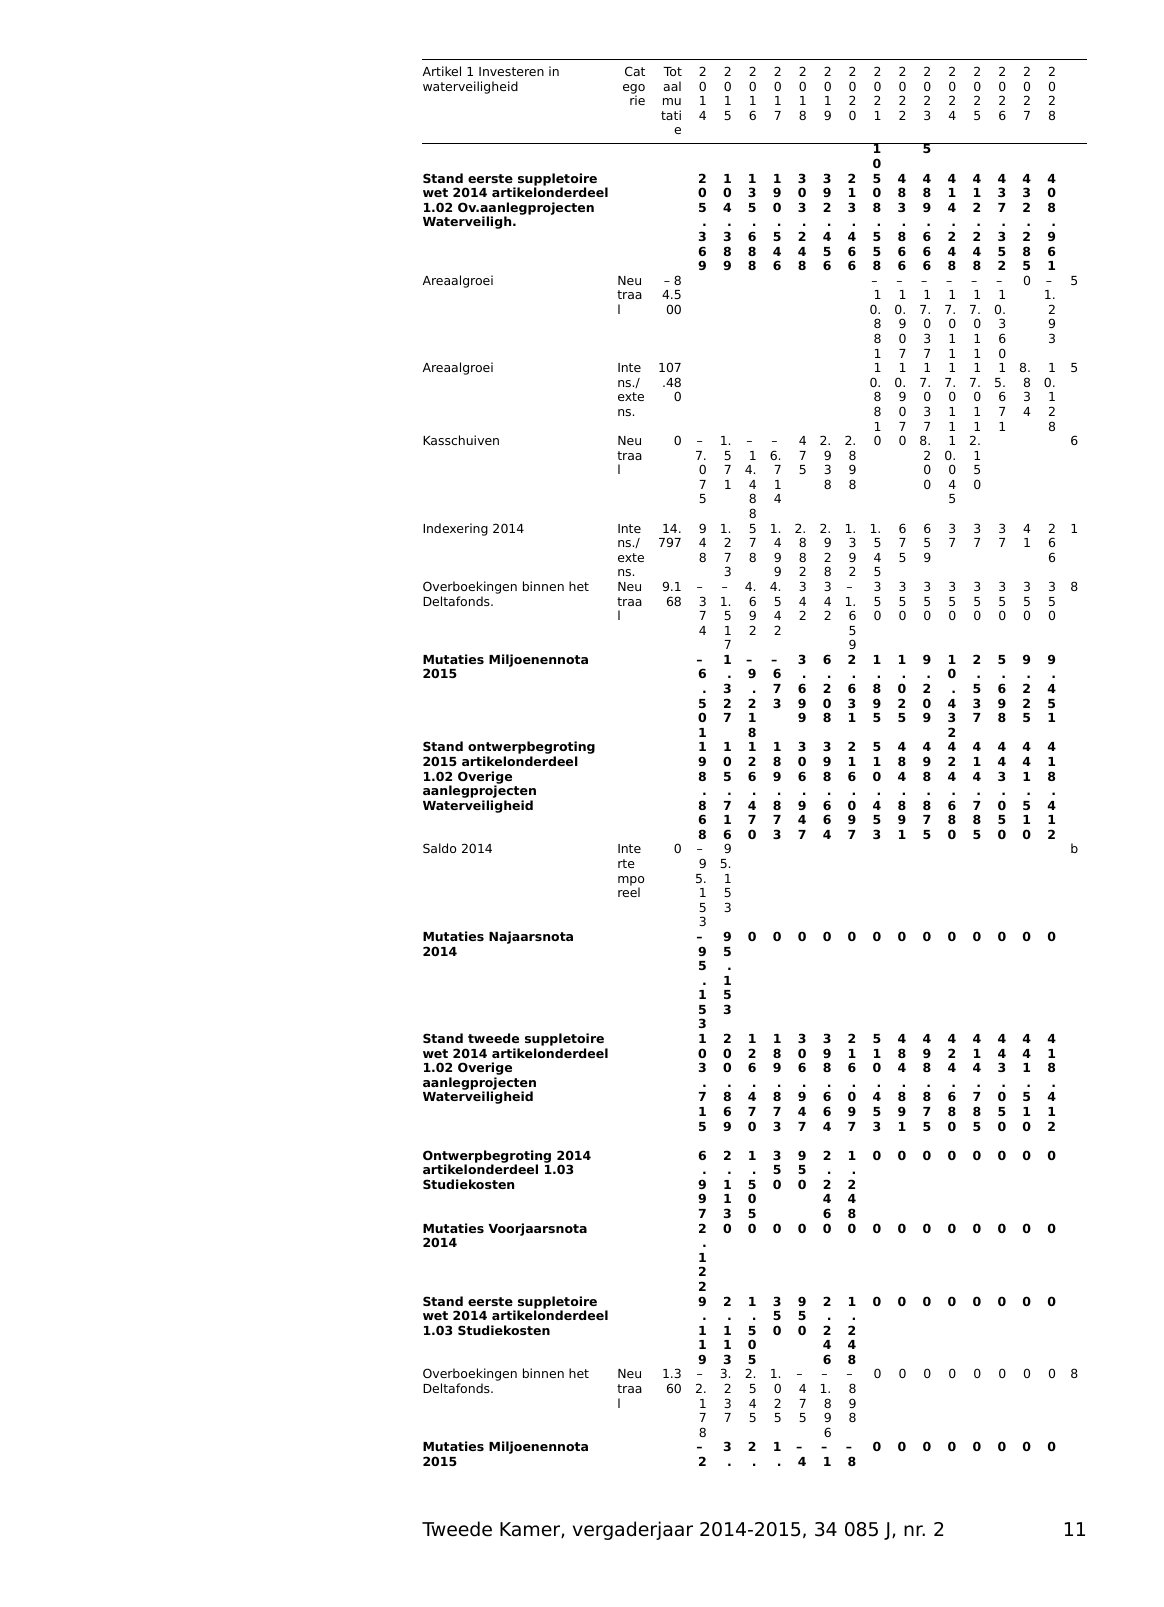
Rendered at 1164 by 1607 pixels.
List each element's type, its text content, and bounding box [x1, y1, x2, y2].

table_cell [937, 144, 962, 172]
table_cell 0 [887, 1149, 912, 1222]
table_cell 350 [962, 580, 987, 653]
table_cell 0 [862, 434, 887, 522]
table_cell [611, 1295, 651, 1367]
table_cell 437.352 [987, 172, 1012, 274]
table_cell – 1.896 [812, 1368, 837, 1440]
table_cell 103.715 [688, 1032, 712, 1134]
table_header 2023 [912, 60, 937, 142]
table_cell 0 [962, 930, 987, 1032]
table_cell 0 [937, 1440, 962, 1469]
table_header 2014 [688, 60, 712, 142]
table_cell 350 [987, 580, 1012, 653]
table_cell [422, 1134, 611, 1149]
table_cell [762, 274, 787, 361]
table_cell 0 [812, 1222, 837, 1294]
table_cell 0 [862, 930, 887, 1032]
table_cell 0 [1012, 1222, 1037, 1294]
table_cell [422, 144, 611, 172]
table_header Totaal mutatie [651, 60, 687, 142]
table_cell [837, 274, 862, 361]
table_cell 0 [862, 1222, 887, 1294]
table_cell [1062, 144, 1087, 172]
table_cell Stand tweede suppletoire wet 2014 artikelonderdeel 1.02 Overige aanlegprojecten Waterveiligheid [422, 1032, 611, 1134]
table_cell – 2 [688, 1440, 712, 1469]
table_cell [1062, 653, 1087, 740]
table_header 2028 [1037, 60, 1062, 142]
table_header 2022 [887, 60, 912, 142]
table_cell 2.938 [812, 434, 837, 522]
table_cell – 1.659 [837, 580, 862, 653]
table_cell – 10.907 [887, 274, 912, 361]
table_header 2017 [762, 60, 787, 142]
table_cell – 10.881 [862, 274, 887, 361]
table_cell [651, 1149, 687, 1222]
table_cell 0 [962, 1222, 987, 1294]
table_cell Mutaties Miljoenennota 2015 [422, 653, 611, 740]
table_cell [962, 1134, 987, 1149]
table_cell 0 [987, 1368, 1012, 1440]
table_cell 1.545 [862, 522, 887, 580]
table_cell [713, 274, 737, 361]
table_cell 213.466 [837, 172, 862, 274]
table_cell 0 [987, 1149, 1012, 1222]
table_cell Mutaties Najaarsnota 2014 [422, 930, 611, 1032]
table_header 2016 [738, 60, 762, 142]
table_cell 0 [1037, 1149, 1062, 1222]
table_cell 350 [1037, 580, 1062, 653]
table_cell [837, 843, 862, 930]
table_cell [651, 1295, 687, 1367]
table_cell [1012, 434, 1037, 522]
table_cell 0 [1037, 1222, 1062, 1294]
table_header 2020 [837, 60, 862, 142]
table_cell 5.698 [987, 653, 1012, 740]
table_cell 200.869 [713, 1032, 737, 1134]
table_cell 10.128 [1037, 361, 1062, 434]
table_header 2021 [862, 60, 887, 142]
table_cell 0 [812, 930, 837, 1032]
table_cell Overboekingen binnen het Deltafonds. [422, 580, 611, 653]
table_cell [688, 361, 712, 434]
table_cell 41 [1012, 522, 1037, 580]
table_cell [787, 1134, 812, 1149]
table_cell 3. [713, 1440, 737, 1469]
table_cell [1012, 843, 1037, 930]
table_cell 0 [1012, 1295, 1037, 1367]
table_cell 0 [962, 1368, 987, 1440]
table_cell 15.671 [987, 361, 1012, 434]
table_cell 484.891 [887, 1032, 912, 1134]
table_cell 0 [937, 1222, 962, 1294]
table_cell 1.248 [837, 1295, 862, 1367]
table_cell 126.470 [738, 740, 762, 842]
table_cell Neutraal [611, 434, 651, 522]
table_cell [688, 144, 712, 172]
table_cell Stand ontwerpbegroting 2015 artikelonderdeel 1.02 Overige aanlegprojecten Waterveiligheid [422, 740, 611, 842]
table_cell [987, 1134, 1012, 1149]
table_cell 350 [762, 1149, 787, 1222]
table_cell 10.907 [887, 361, 912, 434]
table_cell 8 [1062, 1368, 1087, 1440]
table_cell 2.928 [812, 522, 837, 580]
table_cell [812, 144, 837, 172]
table_cell 303.248 [787, 172, 812, 274]
table_cell 418.412 [1037, 1032, 1062, 1134]
table_cell [611, 1032, 651, 1134]
table_cell – 6.714 [762, 434, 787, 522]
table_cell 1.505 [738, 1295, 762, 1367]
table_cell 2.537 [962, 653, 987, 740]
table_cell 350 [1012, 580, 1037, 653]
table_cell [1062, 930, 1087, 1032]
table_cell 0 [787, 930, 812, 1032]
table_cell [1037, 843, 1062, 930]
table_cell 0 [837, 1222, 862, 1294]
table_cell Neutraal [611, 274, 651, 361]
table_cell [1062, 1440, 1087, 1469]
table_cell 1.248 [837, 1149, 862, 1222]
table_cell Overboekingen binnen het Deltafonds. [422, 1368, 611, 1440]
table_cell 0 [862, 1149, 887, 1222]
table_cell Areaalgroei [422, 274, 611, 361]
table_cell [738, 361, 762, 434]
table_cell [962, 144, 987, 172]
table_cell [611, 172, 651, 274]
table_cell 9.168 [651, 580, 687, 653]
table_cell [1062, 1134, 1087, 1149]
table_cell 2. [738, 1440, 762, 1469]
table_cell 5 [1062, 361, 1087, 434]
table_cell 0 [912, 1368, 937, 1440]
table_cell [611, 1440, 651, 1469]
table_cell 350 [762, 1295, 787, 1367]
table_cell [738, 144, 762, 172]
table_cell – 10.360 [987, 274, 1012, 361]
table_header Categorie [611, 60, 651, 142]
table_cell 3.237 [713, 1368, 737, 1440]
table_cell 950 [787, 1295, 812, 1367]
table_cell 205.369 [688, 172, 712, 274]
table_cell [912, 843, 937, 930]
table_cell Saldo 2014 [422, 843, 611, 930]
table_cell 443.050 [987, 1032, 1012, 1134]
table_cell Stand eerste suppletoire wet 2014 artikelonderdeel 1.02 Ov.aanlegprojecten Waterveiligh. [422, 172, 611, 274]
table_cell [651, 1440, 687, 1469]
table_cell 398.664 [812, 1032, 837, 1134]
table_cell [812, 843, 837, 930]
table_cell 1 [1062, 522, 1087, 580]
table_cell [987, 144, 1012, 172]
table_cell 0 [787, 1222, 812, 1294]
table_cell 408.961 [1037, 172, 1062, 274]
table_cell 0 [738, 1222, 762, 1294]
table_cell 0 [987, 1295, 1012, 1367]
table_cell 0 [651, 434, 687, 522]
table_cell [787, 144, 812, 172]
table_cell 0 [887, 1295, 912, 1367]
table_cell 0 [762, 930, 787, 1032]
table_cell 1.025 [762, 1368, 787, 1440]
table_cell 414.785 [962, 740, 987, 842]
table_cell [651, 1134, 687, 1149]
table_cell 0 [987, 1440, 1012, 1469]
table_cell 216.097 [837, 740, 862, 842]
table_cell [688, 274, 712, 361]
table_cell [1037, 434, 1062, 522]
table_cell 1.392 [837, 522, 862, 580]
table_cell 2.113 [713, 1149, 737, 1222]
table_cell 95.153 [713, 843, 737, 930]
table_cell 510.453 [862, 1032, 887, 1134]
table_cell 498.875 [912, 1032, 937, 1134]
table_cell 198.868 [688, 740, 712, 842]
table_cell 10.045 [937, 434, 962, 522]
table_cell [762, 1134, 787, 1149]
table_cell 0 [713, 1222, 737, 1294]
table_cell [1062, 1032, 1087, 1134]
table_cell 8 [1062, 580, 1087, 653]
table_cell 0 [962, 1295, 987, 1367]
table_cell 4.692 [738, 580, 762, 653]
table_cell [651, 930, 687, 1032]
table_cell Neutraal [611, 580, 651, 653]
table_cell 510.453 [862, 740, 887, 842]
table_cell 350 [862, 580, 887, 653]
table_cell 10.432 [937, 653, 962, 740]
table_cell 0 [1012, 930, 1037, 1032]
table_cell [787, 843, 812, 930]
table_cell [1062, 1295, 1087, 1367]
table_cell [812, 274, 837, 361]
table_cell 0 [651, 843, 687, 930]
table_cell – 1.293 [1037, 274, 1062, 361]
table_cell [762, 361, 787, 434]
table_cell 95.153 [713, 930, 737, 1032]
table_cell [762, 144, 787, 172]
table_header 2025 [962, 60, 987, 142]
table_cell 392.456 [812, 172, 837, 274]
table_cell 948 [688, 522, 712, 580]
table_cell 414.248 [937, 172, 962, 274]
table_cell [762, 843, 787, 930]
table_cell 6 [1062, 434, 1087, 522]
table_cell [1062, 172, 1087, 274]
table_cell 350 [937, 580, 962, 653]
table_cell 135.688 [738, 172, 762, 274]
table_cell [651, 172, 687, 274]
table_cell Neutraal [611, 1368, 651, 1440]
table_cell 443.050 [987, 740, 1012, 842]
table_cell 412.248 [962, 172, 987, 274]
table_cell [611, 1222, 651, 1294]
table_header Artikel 1 Investeren in waterveiligheid [422, 60, 611, 142]
table_cell 37 [937, 522, 962, 580]
table_cell [611, 930, 651, 1032]
table_header 2015 [713, 60, 737, 142]
table_cell 0 [762, 1222, 787, 1294]
table_cell [611, 1134, 651, 1149]
table_cell [987, 434, 1012, 522]
table_cell 675 [887, 522, 912, 580]
table_cell [651, 1222, 687, 1294]
table_cell 0 [1037, 1368, 1062, 1440]
table_cell 950 [787, 1149, 812, 1222]
table_cell – 1.517 [713, 580, 737, 653]
table_cell 398.664 [812, 740, 837, 842]
table_cell 0 [962, 1440, 987, 1469]
table_header [1062, 60, 1087, 142]
table_cell 2.150 [962, 434, 987, 522]
table_cell – 9.218 [738, 653, 762, 740]
table_cell 6.208 [812, 653, 837, 740]
table_cell – 84.500 [651, 274, 687, 361]
table_cell [688, 1134, 712, 1149]
table_cell 105.716 [713, 740, 737, 842]
table_cell 1. [762, 1440, 787, 1469]
table_cell 0 [912, 1149, 937, 1222]
table_cell 8.200 [912, 434, 937, 522]
table_cell 0 [937, 1295, 962, 1367]
table_cell 266 [1037, 522, 1062, 580]
table_cell – 898 [837, 1368, 862, 1440]
table_cell 418.412 [1037, 740, 1062, 842]
table_cell 2.113 [713, 1295, 737, 1367]
table_cell 498.875 [912, 740, 937, 842]
table_cell 10.881 [862, 361, 887, 434]
table_cell 475 [787, 434, 812, 522]
table_cell – 6.501 [688, 653, 712, 740]
table_cell 1.499 [762, 522, 787, 580]
table_cell 14.797 [651, 522, 687, 580]
table_cell 1.360 [651, 1368, 687, 1440]
table_cell 2.882 [787, 522, 812, 580]
table_cell 0 [937, 930, 962, 1032]
table_cell 4.542 [762, 580, 787, 653]
table_cell 9.119 [688, 1295, 712, 1367]
table_cell 37 [987, 522, 1012, 580]
table_cell 2.246 [812, 1149, 837, 1222]
table_cell 508.558 [862, 172, 887, 274]
table_cell 2.631 [837, 653, 862, 740]
table_cell 350 [912, 580, 937, 653]
table_cell – 2.178 [688, 1368, 712, 1440]
table_cell 441.510 [1012, 1032, 1037, 1134]
table_cell 306.947 [787, 1032, 812, 1134]
table_cell 432.285 [1012, 172, 1037, 274]
table_cell 0 [887, 1440, 912, 1469]
table_cell [887, 1134, 912, 1149]
table_cell 0 [862, 1295, 887, 1367]
table_cell 0 [1012, 1440, 1037, 1469]
table_cell 1.895 [862, 653, 887, 740]
table_cell 489.666 [912, 172, 937, 274]
table_cell [651, 1032, 687, 1134]
table_cell – 4 [787, 1440, 812, 1469]
table_cell [937, 843, 962, 930]
table_cell – 95.153 [688, 843, 712, 930]
table_cell 10 [862, 144, 887, 172]
table_cell [738, 843, 762, 930]
table_cell 0 [887, 1222, 912, 1294]
table_cell 104.389 [713, 172, 737, 274]
table_cell Mutaties Miljoenennota 2015 [422, 1440, 611, 1469]
table_cell 5 [1062, 274, 1087, 361]
table_cell 1.025 [887, 653, 912, 740]
table_cell [1062, 740, 1087, 842]
table_cell Ontwerpbegroting 2014 artikelonderdeel 1.03 Studiekosten [422, 1149, 611, 1222]
table_cell Intertemporeel [611, 843, 651, 930]
table_cell 0 [937, 1149, 962, 1222]
table_header 2019 [812, 60, 837, 142]
table_cell [651, 144, 687, 172]
table_cell 0 [937, 1368, 962, 1440]
table_cell 216.097 [837, 1032, 862, 1134]
table_cell [937, 1134, 962, 1149]
table_cell 8.834 [1012, 361, 1037, 434]
table_cell 484.891 [887, 740, 912, 842]
table_cell 0 [912, 1440, 937, 1469]
table_cell 37 [962, 522, 987, 580]
table_cell [812, 1134, 837, 1149]
table_cell Intens./extens. [611, 361, 651, 434]
table_cell [887, 843, 912, 930]
table_cell 0 [837, 930, 862, 1032]
table_cell 0 [987, 930, 1012, 1032]
table_header 2018 [787, 60, 812, 142]
table_cell 0 [1037, 1440, 1062, 1469]
table_cell 0 [912, 930, 937, 1032]
table_cell [787, 361, 812, 434]
table_cell – 17.037 [912, 274, 937, 361]
table_cell [837, 1134, 862, 1149]
table_cell [912, 1134, 937, 1149]
table_cell 350 [887, 580, 912, 653]
table_cell 441.510 [1012, 740, 1037, 842]
table_cell Areaalgroei [422, 361, 611, 434]
table_header 2026 [987, 60, 1012, 142]
table_cell 6.997 [688, 1149, 712, 1222]
table_header 2024 [937, 60, 962, 142]
table_cell 342 [812, 580, 837, 653]
table_cell [611, 740, 651, 842]
table_cell – 1 [812, 1440, 837, 1469]
table_cell 659 [912, 522, 937, 580]
table_cell [787, 274, 812, 361]
table_cell 9.451 [1037, 653, 1062, 740]
table_cell 0 [912, 1222, 937, 1294]
table_cell 1.505 [738, 1149, 762, 1222]
table_cell [713, 361, 737, 434]
table_cell [1037, 1134, 1062, 1149]
table_cell 17.011 [937, 361, 962, 434]
table_cell – 8 [837, 1440, 862, 1469]
table_cell 0 [887, 434, 912, 522]
table_cell Intens./extens. [611, 522, 651, 580]
table_cell 0 [1012, 274, 1037, 361]
table_cell 5 [912, 144, 937, 172]
table_cell 2.898 [837, 434, 862, 522]
table_cell [812, 361, 837, 434]
table_cell 107.480 [651, 361, 687, 434]
table_cell 3.699 [787, 653, 812, 740]
table_cell [862, 1134, 887, 1149]
table_cell 2.246 [812, 1295, 837, 1367]
table_cell Kasschuiven [422, 434, 611, 522]
table_cell [837, 361, 862, 434]
table_cell 424.680 [937, 1032, 962, 1134]
table_cell 0 [1012, 1368, 1037, 1440]
table_cell [651, 740, 687, 842]
table_cell [611, 144, 651, 172]
table_cell – 374 [688, 580, 712, 653]
table_cell [713, 144, 737, 172]
table_cell [1037, 144, 1062, 172]
table_cell – 17.011 [937, 274, 962, 361]
table_cell 2.122 [688, 1222, 712, 1294]
table_cell Indexering 2014 [422, 522, 611, 580]
table_cell 126.470 [738, 1032, 762, 1134]
table_cell [862, 843, 887, 930]
table_cell 483.866 [887, 172, 912, 274]
table_cell 414.785 [962, 1032, 987, 1134]
table_cell 17.037 [912, 361, 937, 434]
table_cell – 7.075 [688, 434, 712, 522]
table_cell Mutaties Voorjaarsnota 2014 [422, 1222, 611, 1294]
table_cell 189.873 [762, 740, 787, 842]
table_cell [887, 144, 912, 172]
table_cell [738, 274, 762, 361]
table_cell 424.680 [937, 740, 962, 842]
table_cell 342 [787, 580, 812, 653]
table_cell 0 [862, 1440, 887, 1469]
table_cell – 14.488 [738, 434, 762, 522]
table_cell 0 [887, 930, 912, 1032]
table_cell – 475 [787, 1368, 812, 1440]
table_cell 306.947 [787, 740, 812, 842]
table_cell [1062, 1149, 1087, 1222]
table_header 2027 [1012, 60, 1037, 142]
table_cell 0 [987, 1222, 1012, 1294]
table_cell 0 [1012, 1149, 1037, 1222]
table_cell – 673 [762, 653, 787, 740]
table_cell 0 [1037, 930, 1062, 1032]
table_cell [738, 1134, 762, 1149]
table_cell 0 [862, 1368, 887, 1440]
table_cell [1012, 1134, 1037, 1149]
table_cell 9.225 [1012, 653, 1037, 740]
table_cell [962, 843, 987, 930]
table_cell [713, 1134, 737, 1149]
table_cell – 95.153 [688, 930, 712, 1032]
table_cell [987, 843, 1012, 930]
table_cell 1.571 [713, 434, 737, 522]
table_cell [1062, 1222, 1087, 1294]
table_cell [611, 653, 651, 740]
table_cell 1.327 [713, 653, 737, 740]
table_cell 0 [912, 1295, 937, 1367]
table_cell [1012, 144, 1037, 172]
table_cell 0 [887, 1368, 912, 1440]
table_cell [837, 144, 862, 172]
table_cell 9.209 [912, 653, 937, 740]
table_cell 0 [962, 1149, 987, 1222]
table_cell 189.873 [762, 1032, 787, 1134]
table_cell 2.545 [738, 1368, 762, 1440]
table_cell – 17.011 [962, 274, 987, 361]
table_cell 1.273 [713, 522, 737, 580]
table_cell 17.011 [962, 361, 987, 434]
table_cell b [1062, 843, 1087, 930]
table_cell 0 [738, 930, 762, 1032]
table_cell 578 [738, 522, 762, 580]
table_cell Stand eerste suppletoire wet 2014 artikelonderdeel 1.03 Studiekosten [422, 1295, 611, 1367]
table_cell [611, 1149, 651, 1222]
table_cell 0 [1037, 1295, 1062, 1367]
table_cell [651, 653, 687, 740]
table_cell 190.546 [762, 172, 787, 274]
